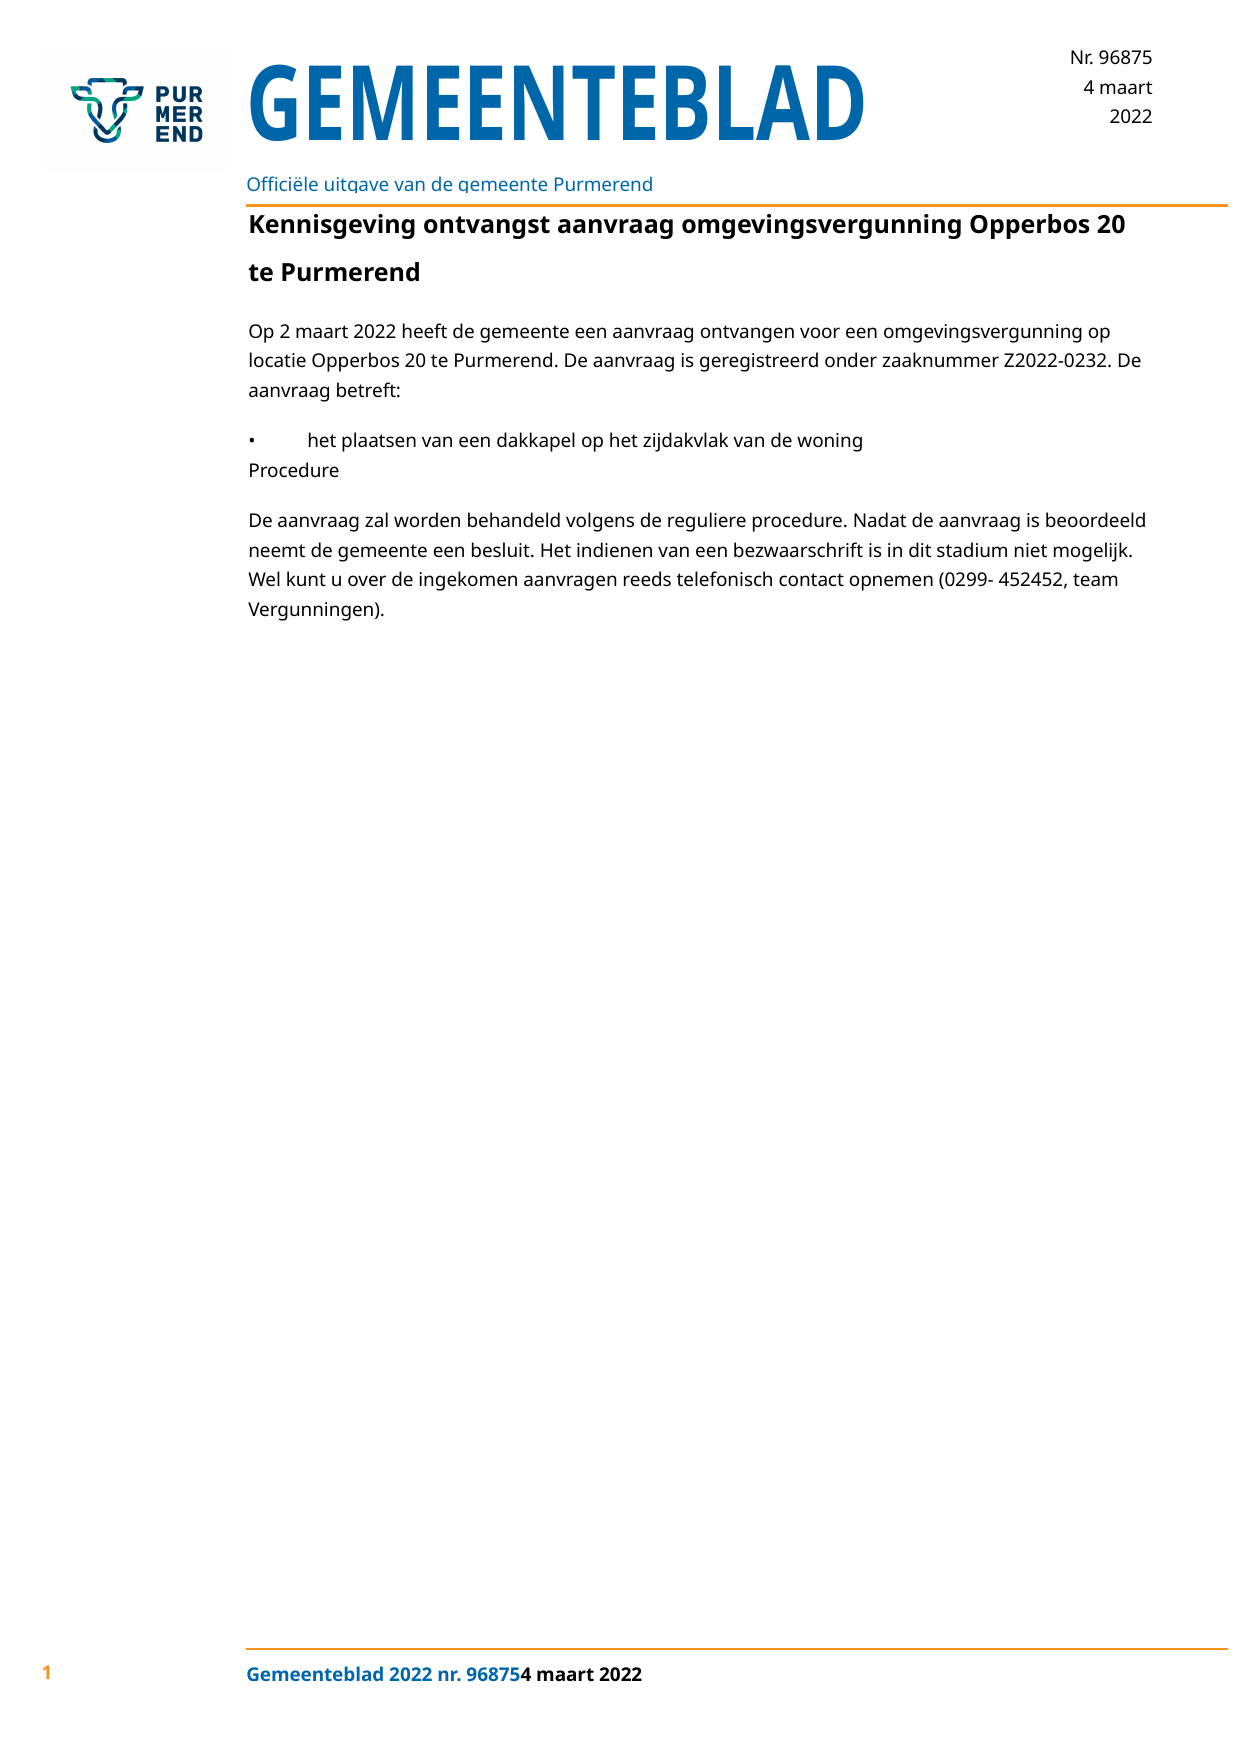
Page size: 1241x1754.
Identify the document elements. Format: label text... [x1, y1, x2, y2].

list het plaatsen van een dakkapel op het zijdakvlak van de woning [248, 427, 1152, 453]
text Procedure [248, 457, 1152, 483]
text Kennisgeving ontvangst aanvraag omgevingsvergunning Opperbos 20 te Purmerend [248, 207, 1152, 288]
text Op 2 maart 2022 heeft de gemeente een aanvraag ontvangen voor een omgevingsvergunning op locatie Opperbos 20 te Purmerend. De aanvraag is geregistreerd onder zaaknummer Z2022-0232. De aanvraag betreft: [248, 318, 1152, 403]
text De aanvraag zal worden behandeld volgens de reguliere procedure. Nadat de aanvraag is beoordeeld neemt de gemeente een besluit. Het indienen van een bezwaarschrift is in dit stadium niet mogelijk. Wel kunt u over de ingekomen aanvragen reeds telefonisch contact opnemen (0299- 452452, team Vergunningen). [248, 507, 1152, 622]
picture [41, 47, 231, 172]
